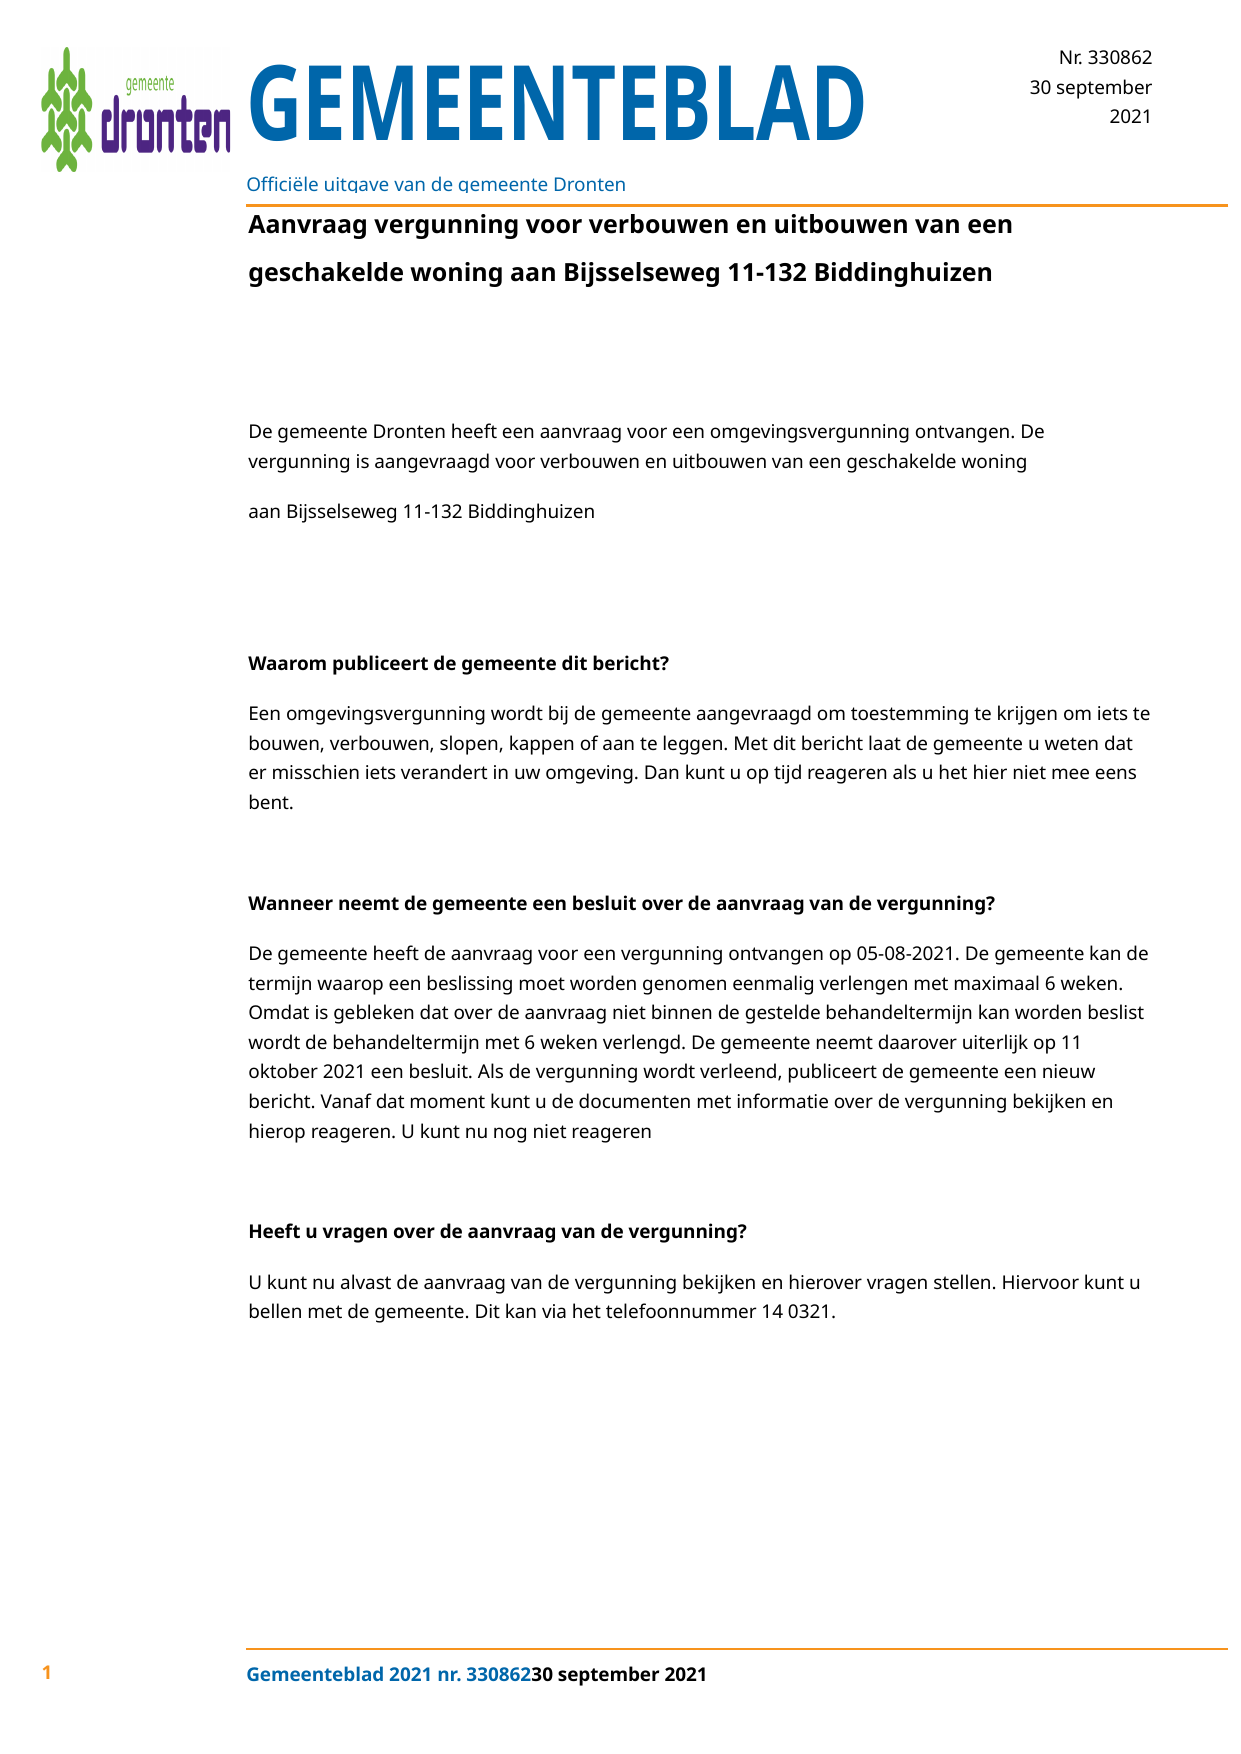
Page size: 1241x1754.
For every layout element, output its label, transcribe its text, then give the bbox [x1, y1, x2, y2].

text aan Bijsselseweg 11-132 Biddinghuizen [248, 499, 1152, 524]
text De gemeente Dronten heeft een aanvraag voor een omgevingsvergunning ontvangen. De vergunning is aangevraagd voor verbouwen en uitbouwen van een geschakelde woning [248, 419, 1152, 474]
text De gemeente heeft de aanvraag voor een vergunning ontvangen op 05-08-2021. De gemeente kan de termijn waarop een beslissing moet worden genomen eenmalig verlengen met maximaal 6 weken. Omdat is gebleken dat over de aanvraag niet binnen de gestelde behandeltermijn kan worden beslist wordt de behandeltermijn met 6 weken verlengd. De gemeente neemt daarover uiterlijk op 11 oktober 2021 een besluit. Als de vergunning wordt verleend, publiceert de gemeente een nieuw bericht. Vanaf dat moment kunt u de documenten met informatie over de vergunning bekijken en hierop reageren. U kunt nu nog niet reageren [248, 940, 1152, 1144]
text U kunt nu alvast de aanvraag van de vergunning bekijken en hierover vragen stellen. Hiervoor kunt u bellen met de gemeente. Dit kan via het telefoonnummer 14 0321. [248, 1269, 1152, 1324]
text Aanvraag vergunning voor verbouwen en uitbouwen van een geschakelde woning aan Bijsselseweg 11-132 Biddinghuizen [248, 207, 1152, 288]
text Wanneer neemt de gemeente een besluit over de aanvraag van de vergunning? [248, 890, 1152, 916]
text Heeft u vragen over de aanvraag van de vergunning? [248, 1219, 1152, 1244]
text Waarom publiceert de gemeente dit bericht? [248, 650, 1152, 676]
picture [41, 47, 231, 172]
text Een omgevingsvergunning wordt bij de gemeente aangevraagd om toestemming te krijgen om iets te bouwen, verbouwen, slopen, kappen of aan te leggen. Met dit bericht laat de gemeente u weten dat er misschien iets verandert in uw omgeving. Dan kunt u op tijd reageren als u het hier niet mee eens bent. [248, 700, 1152, 815]
